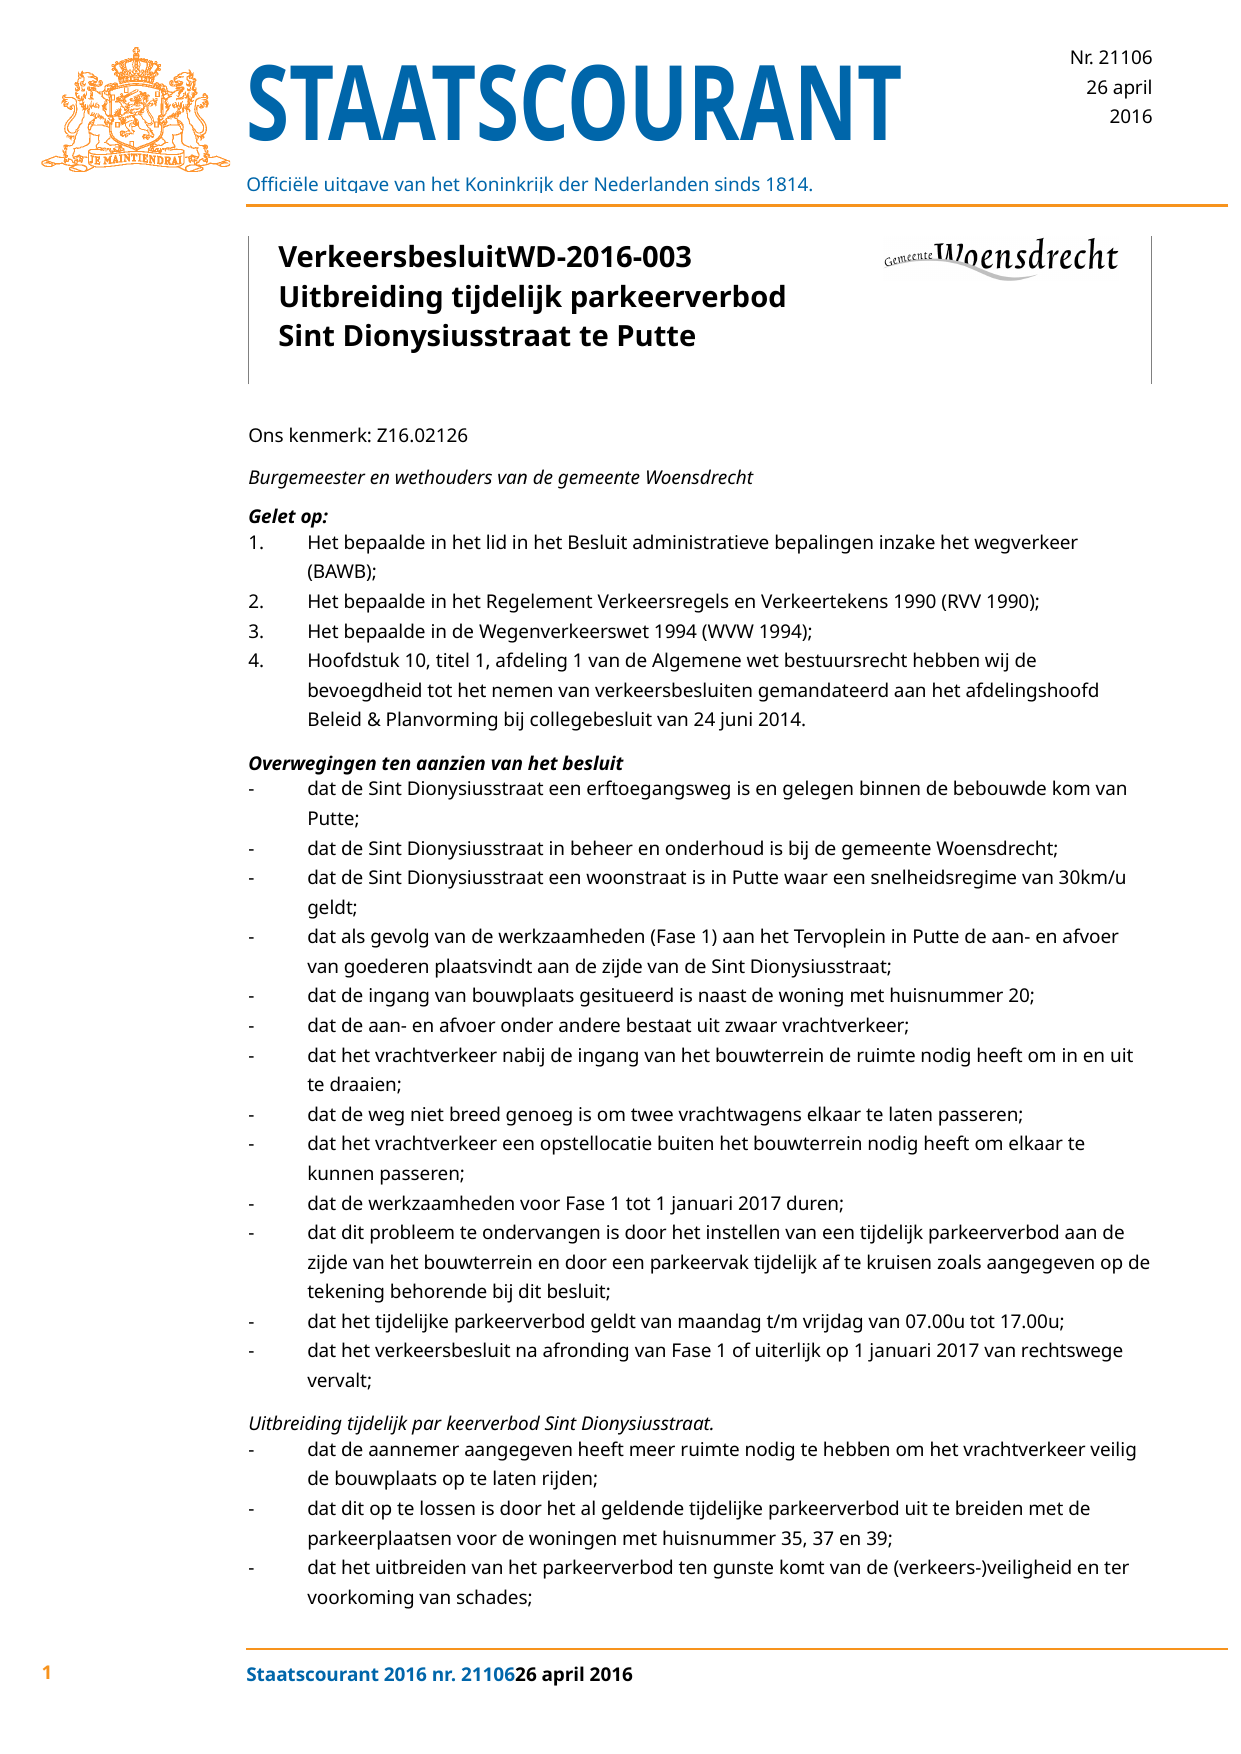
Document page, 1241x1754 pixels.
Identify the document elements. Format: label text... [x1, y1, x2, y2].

table_header VerkeersbesluitWD-2016-003 Uitbreiding tijdelijk parkeerverbod Sint Dionysiusstraat te Putte [249, 236, 850, 384]
list dat de aan- en afvoer onder andere bestaat uit zwaar vrachtverkeer; [248, 1012, 1152, 1038]
list Het bepaalde in de Wegenverkeerswet 1994 (WVW 1994); [248, 618, 1152, 644]
list dat de aannemer aangegeven heeft meer ruimte nodig te hebben om het vrachtverkeer veilig de bouwplaats op te laten rijden; [248, 1436, 1152, 1491]
list dat het uitbreiden van het parkeerverbod ten gunste komt van de (verkeers-)veiligheid en ter voorkoming van schades; [248, 1554, 1152, 1610]
picture [882, 236, 1119, 281]
list dat het vrachtverkeer een opstellocatie buiten het bouwterrein nodig heeft om elkaar te kunnen passeren; [248, 1131, 1152, 1186]
list dat de ingang van bouwplaats gesitueerd is naast de woning met huisnummer 20; [248, 983, 1152, 1008]
list dat de Sint Dionysiusstraat een woonstraat is in Putte waar een snelheidsregime van 30km/u geldt; [248, 864, 1152, 919]
list dat de Sint Dionysiusstraat een erftoegangsweg is en gelegen binnen de bebouwde kom van Putte; [248, 776, 1152, 831]
list dat de werkzaamheden voor Fase 1 tot 1 januari 2017 duren; [248, 1190, 1152, 1215]
list Het bepaalde in het lid in het Besluit administratieve bepalingen inzake het wegverkeer (BAWB); [248, 529, 1152, 584]
list dat als gevolg van de werkzaamheden (Fase 1) aan het Tervoplein in Putte de aan- en afvoer van goederen plaatsvindt aan de zijde van de Sint Dionysiusstraat; [248, 923, 1152, 979]
list Het bepaalde in het Regelement Verkeersregels en Verkeertekens 1990 (RVV 1990); [248, 588, 1152, 614]
list dat het tijdelijke parkeerverbod geldt van maandag t/m vrijdag van 07.00u tot 17.00u; [248, 1308, 1152, 1334]
picture [41, 47, 231, 172]
text Overwegingen ten aanzien van het besluit [248, 750, 1152, 776]
table_header [850, 236, 1151, 384]
list dat dit op te lossen is door het al geldende tijdelijke parkeerverbod uit te breiden met de parkeerplaatsen voor de woningen met huisnummer 35, 37 en 39; [248, 1495, 1152, 1551]
text Gelet op: [248, 503, 1152, 529]
list dat de weg niet breed genoeg is om twee vrachtwagens elkaar te laten passeren; [248, 1101, 1152, 1127]
text Ons kenmerk: Z16.02126 [248, 422, 1152, 448]
list dat dit probleem te ondervangen is door het instellen van een tijdelijk parkeerverbod aan de zijde van het bouwterrein en door een parkeervak tijdelijk af te kruisen zoals aangegeven op de tekening behorende bij dit besluit; [248, 1219, 1152, 1304]
text Burgemeester en wethouders van de gemeente Woensdrecht [248, 464, 1152, 490]
list dat het vrachtverkeer nabij de ingang van het bouwterrein de ruimte nodig heeft om in en uit te draaien; [248, 1042, 1152, 1097]
list Hoofdstuk 10, titel 1, afdeling 1 van de Algemene wet bestuursrecht hebben wij de bevoegdheid tot het nemen van verkeersbesluiten gemandateerd aan het afdelingshoofd Beleid & Planvorming bij collegebesluit van 24 juni 2014. [248, 647, 1152, 732]
text Uitbreiding tijdelijk par keerverbod Sint Dionysiusstraat. [248, 1410, 1152, 1436]
list dat het verkeersbesluit na afronding van Fase 1 of uiterlijk op 1 januari 2017 van rechtswege vervalt; [248, 1338, 1152, 1393]
list dat de Sint Dionysiusstraat in beheer en onderhoud is bij de gemeente Woensdrecht; [248, 835, 1152, 860]
